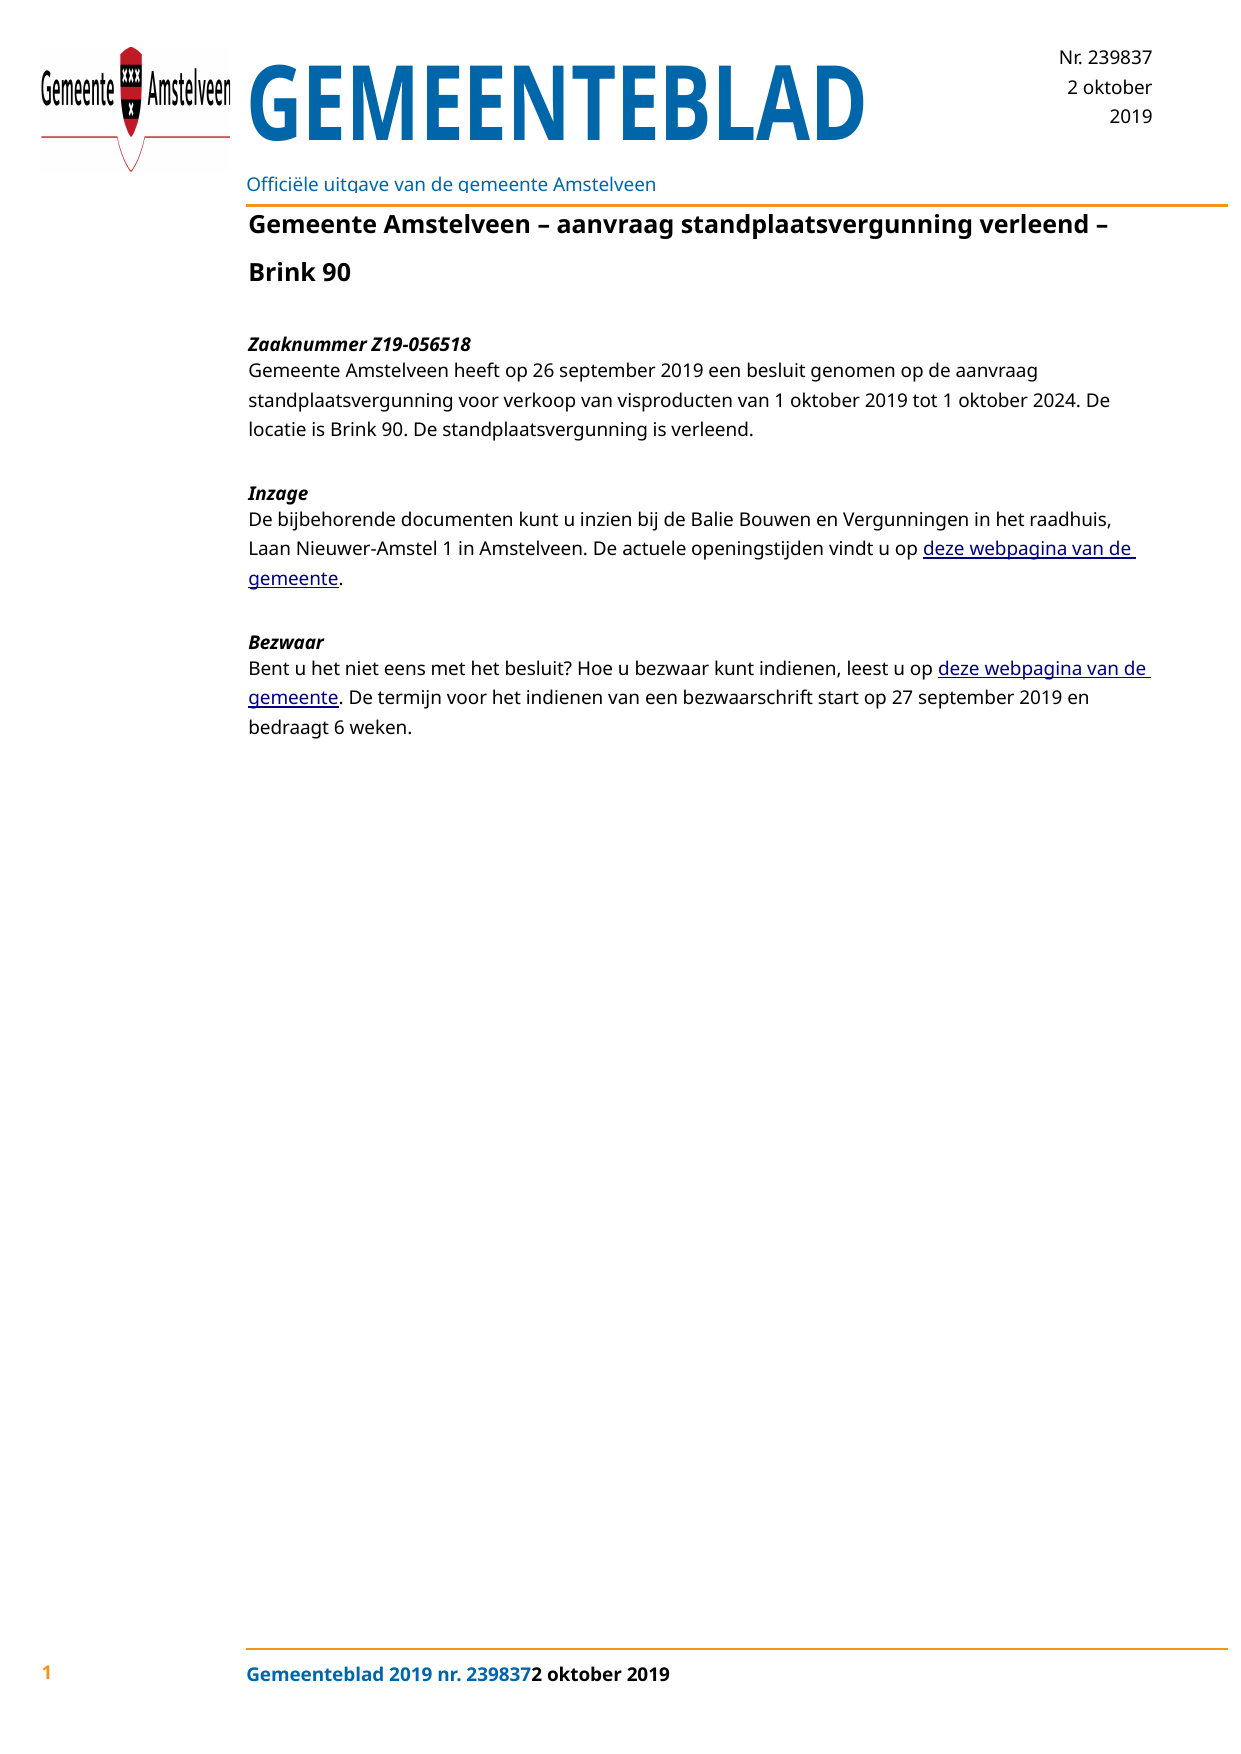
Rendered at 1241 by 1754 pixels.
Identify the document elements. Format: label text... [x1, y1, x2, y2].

picture [41, 47, 231, 172]
text Gemeente Amstelveen heeft op 26 september 2019 een besluit genomen op de aanvraag standplaatsvergunning voor verkoop van visproducten van 1 oktober 2019 tot 1 oktober 2024. De locatie is Brink 90. De standplaatsvergunning is verleend. [248, 357, 1152, 442]
text Inzage [248, 480, 1152, 506]
text De bijbehorende documenten kunt u inzien bij de Balie Bouwen en Vergunningen in het raadhuis, Laan Nieuwer-Amstel 1 in Amstelveen. De actuele openingstijden vindt u op deze webpagina van de gemeente. [248, 506, 1152, 591]
text Gemeente Amstelveen – aanvraag standplaatsvergunning verleend – Brink 90 [248, 207, 1152, 288]
text Bent u het niet eens met het besluit? Hoe u bezwaar kunt indienen, leest u op deze webpagina van de gemeente. De termijn voor het indienen van een bezwaarschrift start op 27 september 2019 en bedraagt 6 weken. [248, 655, 1152, 740]
text Bezwaar [248, 629, 1152, 655]
text Zaaknummer Z19-056518 [248, 331, 1152, 357]
